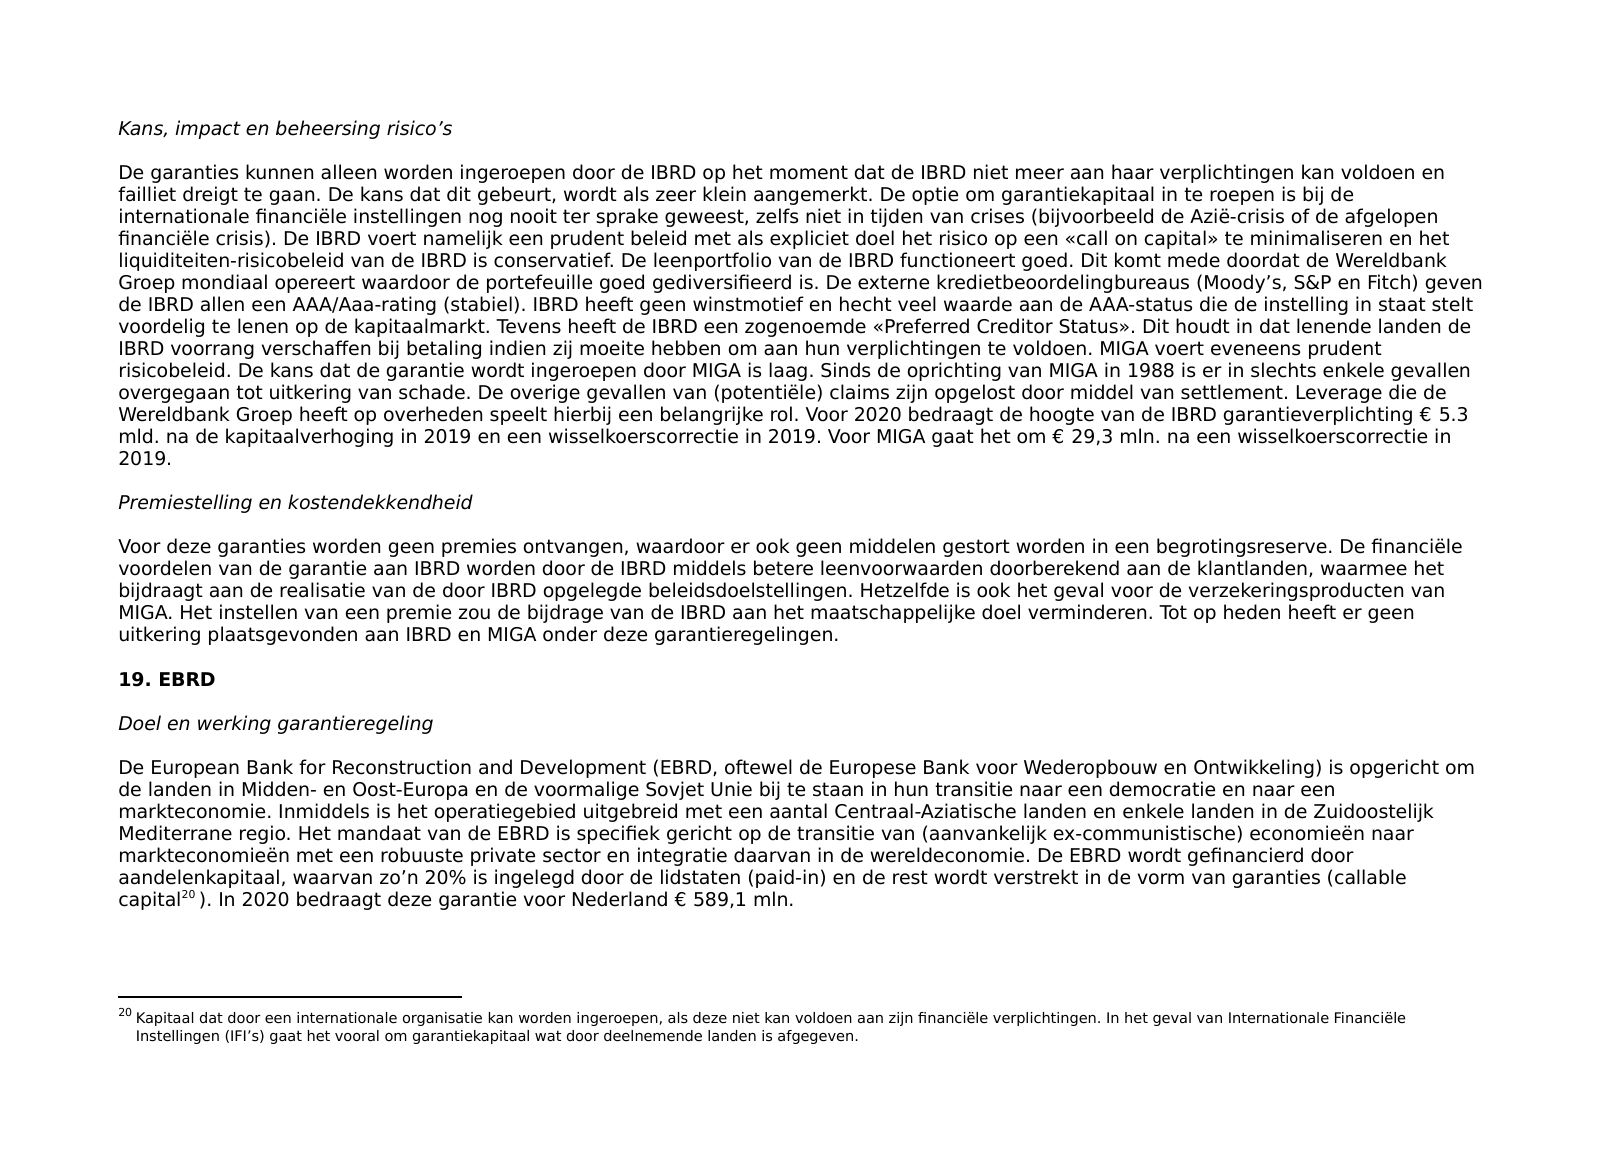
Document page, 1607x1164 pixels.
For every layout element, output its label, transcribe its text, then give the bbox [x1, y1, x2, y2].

text De garanties kunnen alleen worden ingeroepen door de IBRD op het moment dat de IBRD niet meer aan haar verplichtingen kan voldoen en failliet dreigt te gaan. De kans dat dit gebeurt, wordt als zeer klein aangemerkt. De optie om garantiekapitaal in te roepen is bij de internationale financiële instellingen nog nooit ter sprake geweest, zelfs niet in tijden van crises (bijvoorbeeld de Azië-crisis of de afgelopen financiële crisis). De IBRD voert namelijk een prudent beleid met als expliciet doel het risico op een «call on capital» te minimaliseren en het liquiditeiten-risicobeleid van de IBRD is conservatief. De leenportfolio van de IBRD functioneert goed. Dit komt mede doordat de Wereldbank Groep mondiaal opereert waardoor de portefeuille goed gediversifieerd is. De externe kredietbeoordelingbureaus (Moody’s, S&P en Fitch) geven de IBRD allen een AAA/Aaa-rating (stabiel). IBRD heeft geen winstmotief en hecht veel waarde aan de AAA-status die de instelling in staat stelt voordelig te lenen op de kapitaalmarkt. Tevens heeft de IBRD een zogenoemde «Preferred Creditor Status». Dit houdt in dat lenende landen de IBRD voorrang verschaffen bij betaling indien zij moeite hebben om aan hun verplichtingen te voldoen. MIGA voert eveneens prudent risicobeleid. De kans dat de garantie wordt ingeroepen door MIGA is laag. Sinds de oprichting van MIGA in 1988 is er in slechts enkele gevallen overgegaan tot uitkering van schade. De overige gevallen van (potentiële) claims zijn opgelost door middel van settlement. Leverage die de Wereldbank Groep heeft op overheden speelt hierbij een belangrijke rol. Voor 2020 bedraagt de hoogte van de IBRD garantieverplichting € 5.3 mld. na de kapitaalverhoging in 2019 en een wisselkoerscorrectie in 2019. Voor MIGA gaat het om € 29,3 mln. na een wisselkoerscorrectie in 2019. [118, 162, 1488, 470]
subtitle Kans, impact en beheersing risico’s [118, 118, 1488, 140]
text De European Bank for Reconstruction and Development (EBRD, oftewel de Europese Bank voor Wederopbouw en Ontwikkeling) is opgericht om de landen in Midden- en Oost-Europa en de voormalige Sovjet Unie bij te staan in hun transitie naar een democratie en naar een markteconomie. Inmiddels is het operatiegebied uitgebreid met een aantal Centraal-Aziatische landen en enkele landen in de Zuidoostelijk Mediterrane regio. Het mandaat van de EBRD is specifiek gericht op de transitie van (aanvankelijk ex-communistische) economieën naar markteconomieën met een robuuste private sector en integratie daarvan in de wereldeconomie. De EBRD wordt gefinancierd door aandelenkapitaal, waarvan zo’n 20% is ingelegd door de lidstaten (paid-in) en de rest wordt verstrekt in de vorm van garanties (callable capital). In 2020 bedraagt deze garantie voor Nederland € 589,1 mln. [118, 757, 1488, 911]
text Kapitaal dat door een internationale organisatie kan worden ingeroepen, als deze niet kan voldoen aan zijn financiële verplichtingen. In het geval van Internationale Financiële Instellingen (IFI’s) gaat het vooral om garantiekapitaal wat door deelnemende landen is afgegeven. [118, 1006, 1488, 1045]
subtitle Doel en werking garantieregeling [118, 713, 1488, 734]
subtitle 19. EBRD [118, 668, 1488, 690]
text Voor deze garanties worden geen premies ontvangen, waardoor er ook geen middelen gestort worden in een begrotingsreserve. De financiële voordelen van de garantie aan IBRD worden door de IBRD middels betere leenvoorwaarden doorberekend aan de klantlanden, waarmee het bijdraagt aan de realisatie van de door IBRD opgelegde beleidsdoelstellingen. Hetzelfde is ook het geval voor de verzekeringsproducten van MIGA. Het instellen van een premie zou de bijdrage van de IBRD aan het maatschappelijke doel verminderen. Tot op heden heeft er geen uitkering plaatsgevonden aan IBRD en MIGA onder deze garantieregelingen. [118, 536, 1488, 646]
subtitle Premiestelling en kostendekkendheid [118, 492, 1488, 514]
